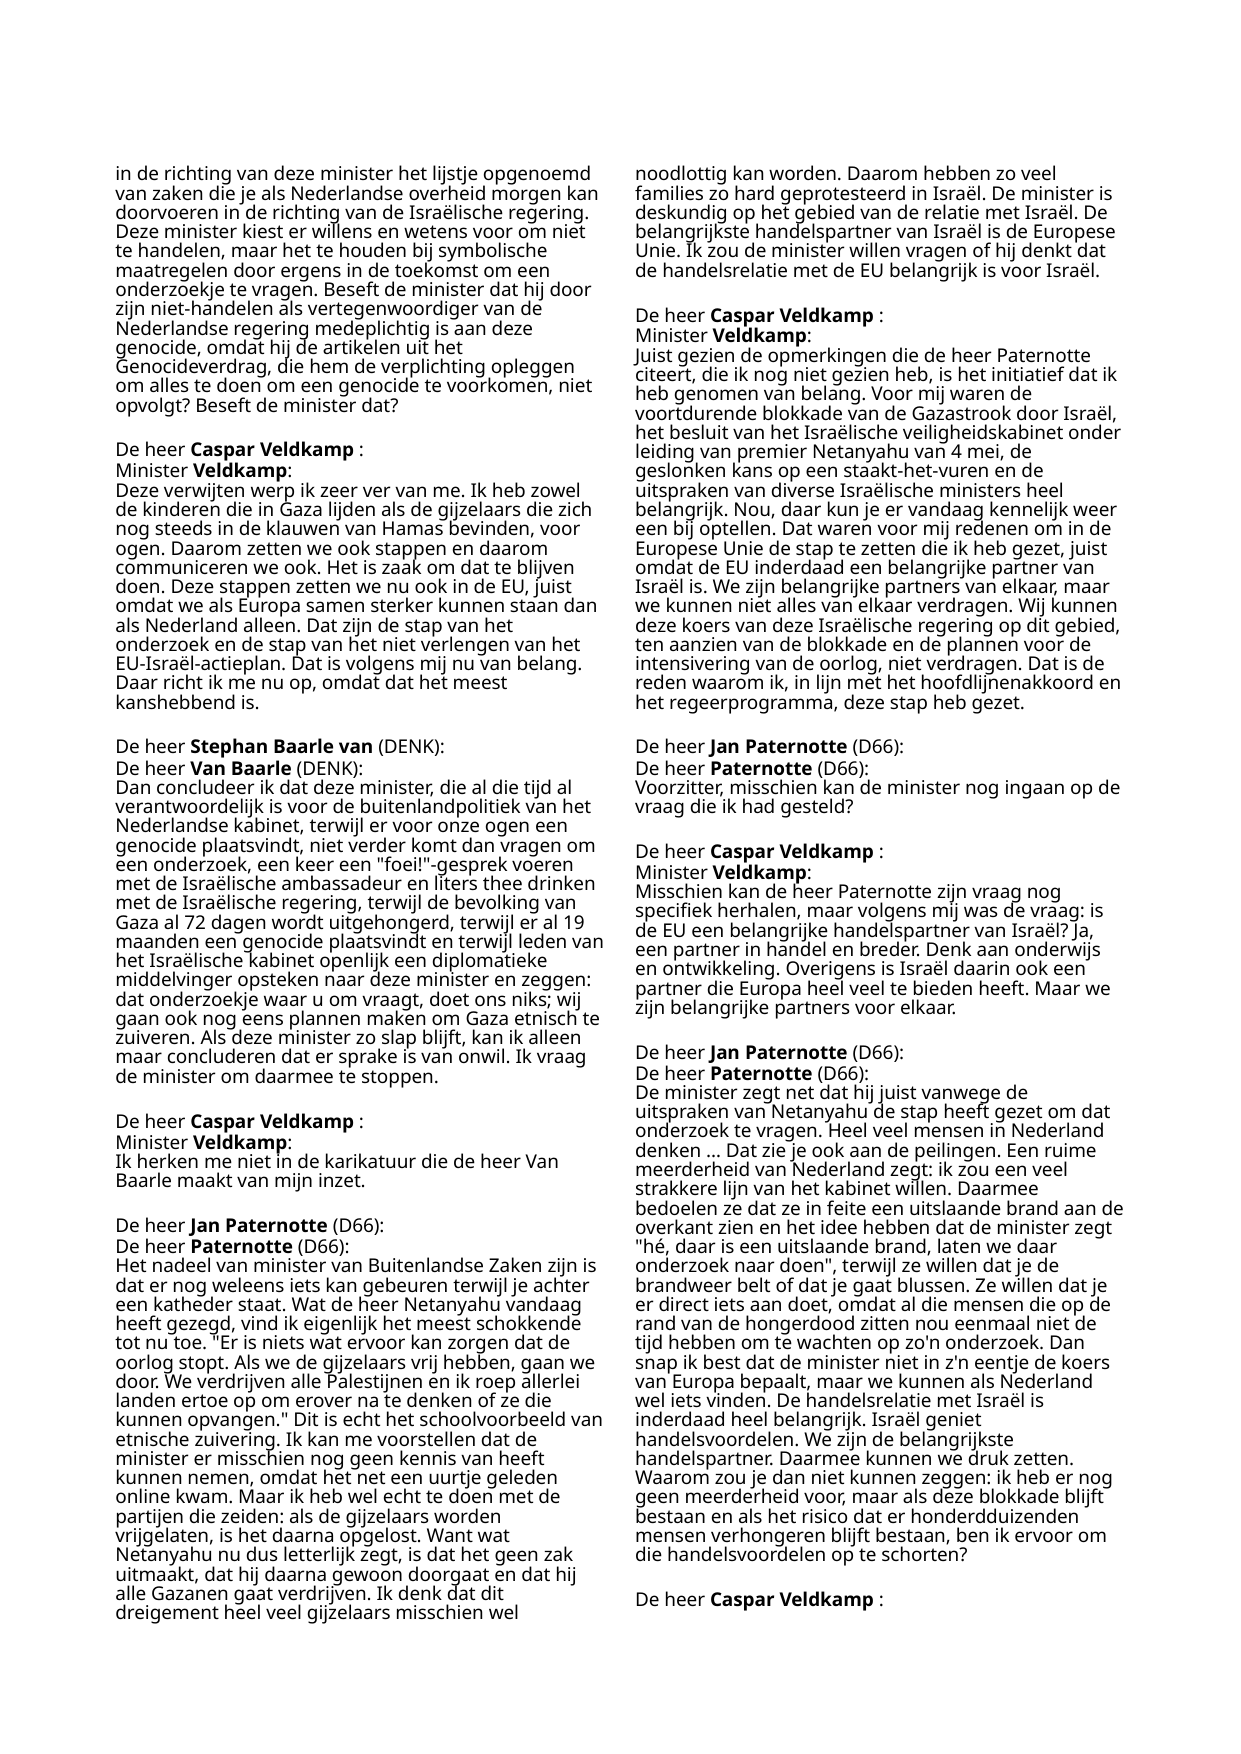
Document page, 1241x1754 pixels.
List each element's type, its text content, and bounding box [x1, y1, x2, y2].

text De heer Van Baarle (DENK): [115, 759, 605, 779]
text Voorzitter, misschien kan de minister nog ingaan op de vraag die ik had gesteld? [635, 779, 1125, 817]
text De heer Caspar Veldkamp : [115, 437, 605, 462]
text Minister Veldkamp: [635, 327, 1125, 347]
text Het nadeel van minister van Buitenlandse Zaken zijn is dat er nog weleens iets kan gebeuren terwijl je achter een katheder staat. Wat de heer Netanyahu vandaag heeft gezegd, vind ik eigenlijk het meest schokkende tot nu toe. "Er is niets wat ervoor kan zorgen dat de oorlog stopt. Als we de gijzelaars vrij hebben, gaan we door. We verdrijven alle Palestijnen en ik roep allerlei landen ertoe op om erover na te denken of ze die kunnen opvangen." Dit is echt het schoolvoorbeeld van etnische zuivering. Ik kan me voorstellen dat de minister er misschien nog geen kennis van heeft kunnen nemen, omdat het net een uurtje geleden online kwam. Maar ik heb wel echt te doen met de partijen die zeiden: als de gijzelaars worden vrijgelaten, is het daarna opgelost. Want wat Netanyahu nu dus letterlijk zegt, is dat het geen zak uitmaakt, dat hij daarna gewoon doorgaat en dat hij alle Gazanen gaat verdrijven. Ik denk dat dit dreigement heel veel gijzelaars misschien wel [115, 1257, 605, 1623]
text De heer Paternotte (D66): [635, 759, 1125, 779]
text De heer Jan Paternotte (D66): [635, 734, 1125, 759]
text De heer Jan Paternotte (D66): [635, 1039, 1125, 1064]
text Minister Veldkamp: [115, 1134, 605, 1153]
text De heer Caspar Veldkamp : [635, 302, 1125, 327]
text noodlottig kan worden. Daarom hebben zo veel families zo hard geprotesteerd in Israël. De minister is deskundig op het gebied van de relatie met Israël. De belangrijkste handelspartner van Israël is de Europese Unie. Ik zou de minister willen vragen of hij denkt dat de handelsrelatie met de EU belangrijk is voor Israël. [635, 165, 1125, 281]
text De heer Jan Paternotte (D66): [115, 1212, 605, 1238]
text De heer Caspar Veldkamp : [115, 1108, 605, 1134]
text Minister Veldkamp: [115, 462, 605, 482]
text Misschien kan de heer Paternotte zijn vraag nog specifiek herhalen, maar volgens mij was de vraag: is de EU een belangrijke handelspartner van Israël? Ja, een partner in handel en breder. Denk aan onderwijs en ontwikkeling. Overigens is Israël daarin ook een partner die Europa heel veel te bieden heeft. Maar we zijn belangrijke partners voor elkaar. [635, 883, 1125, 1018]
text Deze verwijten werp ik zeer ver van me. Ik heb zowel de kinderen die in Gaza lijden als de gijzelaars die zich nog steeds in de klauwen van Hamas bevinden, voor ogen. Daarom zetten we ook stappen en daarom communiceren we ook. Het is zaak om dat te blijven doen. Deze stappen zetten we nu ook in de EU, juist omdat we als Europa samen sterker kunnen staan dan als Nederland alleen. Dat zijn de stap van het onderzoek en de stap van het niet verlengen van het EU-Israël-actieplan. Dat is volgens mij nu van belang. Daar richt ik me nu op, omdat dat het meest kanshebbend is. [115, 482, 605, 713]
text De heer Stephan Baarle van (DENK): [115, 734, 605, 759]
text De heer Caspar Veldkamp : [635, 838, 1125, 864]
text in de richting van deze minister het lijstje opgenoemd van zaken die je als Nederlandse overheid morgen kan doorvoeren in de richting van de Israëlische regering. Deze minister kiest er willens en wetens voor om niet te handelen, maar het te houden bij symbolische maatregelen door ergens in de toekomst om een onderzoekje te vragen. Beseft de minister dat hij door zijn niet-handelen als vertegenwoordiger van de Nederlandse regering medeplichtig is aan deze genocide, omdat hij de artikelen uit het Genocideverdrag, die hem de verplichting opleggen om alles te doen om een genocide te voorkomen, niet opvolgt? Beseft de minister dat? [115, 165, 605, 416]
text De minister zegt net dat hij juist vanwege de uitspraken van Netanyahu de stap heeft gezet om dat onderzoek te vragen. Heel veel mensen in Nederland denken … Dat zie je ook aan de peilingen. Een ruime meerderheid van Nederland zegt: ik zou een veel strakkere lijn van het kabinet willen. Daarmee bedoelen ze dat ze in feite een uitslaande brand aan de overkant zien en het idee hebben dat de minister zegt "hé, daar is een uitslaande brand, laten we daar onderzoek naar doen", terwijl ze willen dat je de brandweer belt of dat je gaat blussen. Ze willen dat je er direct iets aan doet, omdat al die mensen die op de rand van de hongerdood zitten nou eenmaal niet de tijd hebben om te wachten op zo'n onderzoek. Dan snap ik best dat de minister niet in z'n eentje de koers van Europa bepaalt, maar we kunnen als Nederland wel iets vinden. De handelsrelatie met Israël is inderdaad heel belangrijk. Israël geniet handelsvoordelen. We zijn de belangrijkste handelspartner. Daarmee kunnen we druk zetten. Waarom zou je dan niet kunnen zeggen: ik heb er nog geen meerderheid voor, maar als deze blokkade blijft bestaan en als het risico dat er honderdduizenden mensen verhongeren blijft bestaan, ben ik ervoor om die handelsvoordelen op te schorten? [635, 1084, 1125, 1566]
text De heer Paternotte (D66): [635, 1064, 1125, 1084]
text Ik herken me niet in de karikatuur die de heer Van Baarle maakt van mijn inzet. [115, 1153, 605, 1191]
text Minister Veldkamp: [635, 864, 1125, 883]
text Juist gezien de opmerkingen die de heer Paternotte citeert, die ik nog niet gezien heb, is het initiatief dat ik heb genomen van belang. Voor mij waren de voortdurende blokkade van de Gazastrook door Israël, het besluit van het Israëlische veiligheidskabinet onder leiding van premier Netanyahu van 4 mei, de geslonken kans op een staakt-het-vuren en de uitspraken van diverse Israëlische ministers heel belangrijk. Nou, daar kun je er vandaag kennelijk weer een bij optellen. Dat waren voor mij redenen om in de Europese Unie de stap te zetten die ik heb gezet, juist omdat de EU inderdaad een belangrijke partner van Israël is. We zijn belangrijke partners van elkaar, maar we kunnen niet alles van elkaar verdragen. Wij kunnen deze koers van deze Israëlische regering op dit gebied, ten aanzien van de blokkade en de plannen voor de intensivering van de oorlog, niet verdragen. Dat is de reden waarom ik, in lijn met het hoofdlijnenakkoord en het regeerprogramma, deze stap heb gezet. [635, 347, 1125, 713]
text Dan concludeer ik dat deze minister, die al die tijd al verantwoordelijk is voor de buitenlandpolitiek van het Nederlandse kabinet, terwijl er voor onze ogen een genocide plaatsvindt, niet verder komt dan vragen om een onderzoek, een keer een "foei!"-gesprek voeren met de Israëlische ambassadeur en liters thee drinken met de Israëlische regering, terwijl de bevolking van Gaza al 72 dagen wordt uitgehongerd, terwijl er al 19 maanden een genocide plaatsvindt en terwijl leden van het Israëlische kabinet openlijk een diplomatieke middelvinger opsteken naar deze minister en zeggen: dat onderzoekje waar u om vraagt, doet ons niks; wij gaan ook nog eens plannen maken om Gaza etnisch te zuiveren. Als deze minister zo slap blijft, kan ik alleen maar concluderen dat er sprake is van onwil. Ik vraag de minister om daarmee te stoppen. [115, 779, 605, 1087]
text De heer Paternotte (D66): [115, 1238, 605, 1257]
text De heer Caspar Veldkamp : [635, 1586, 1125, 1612]
